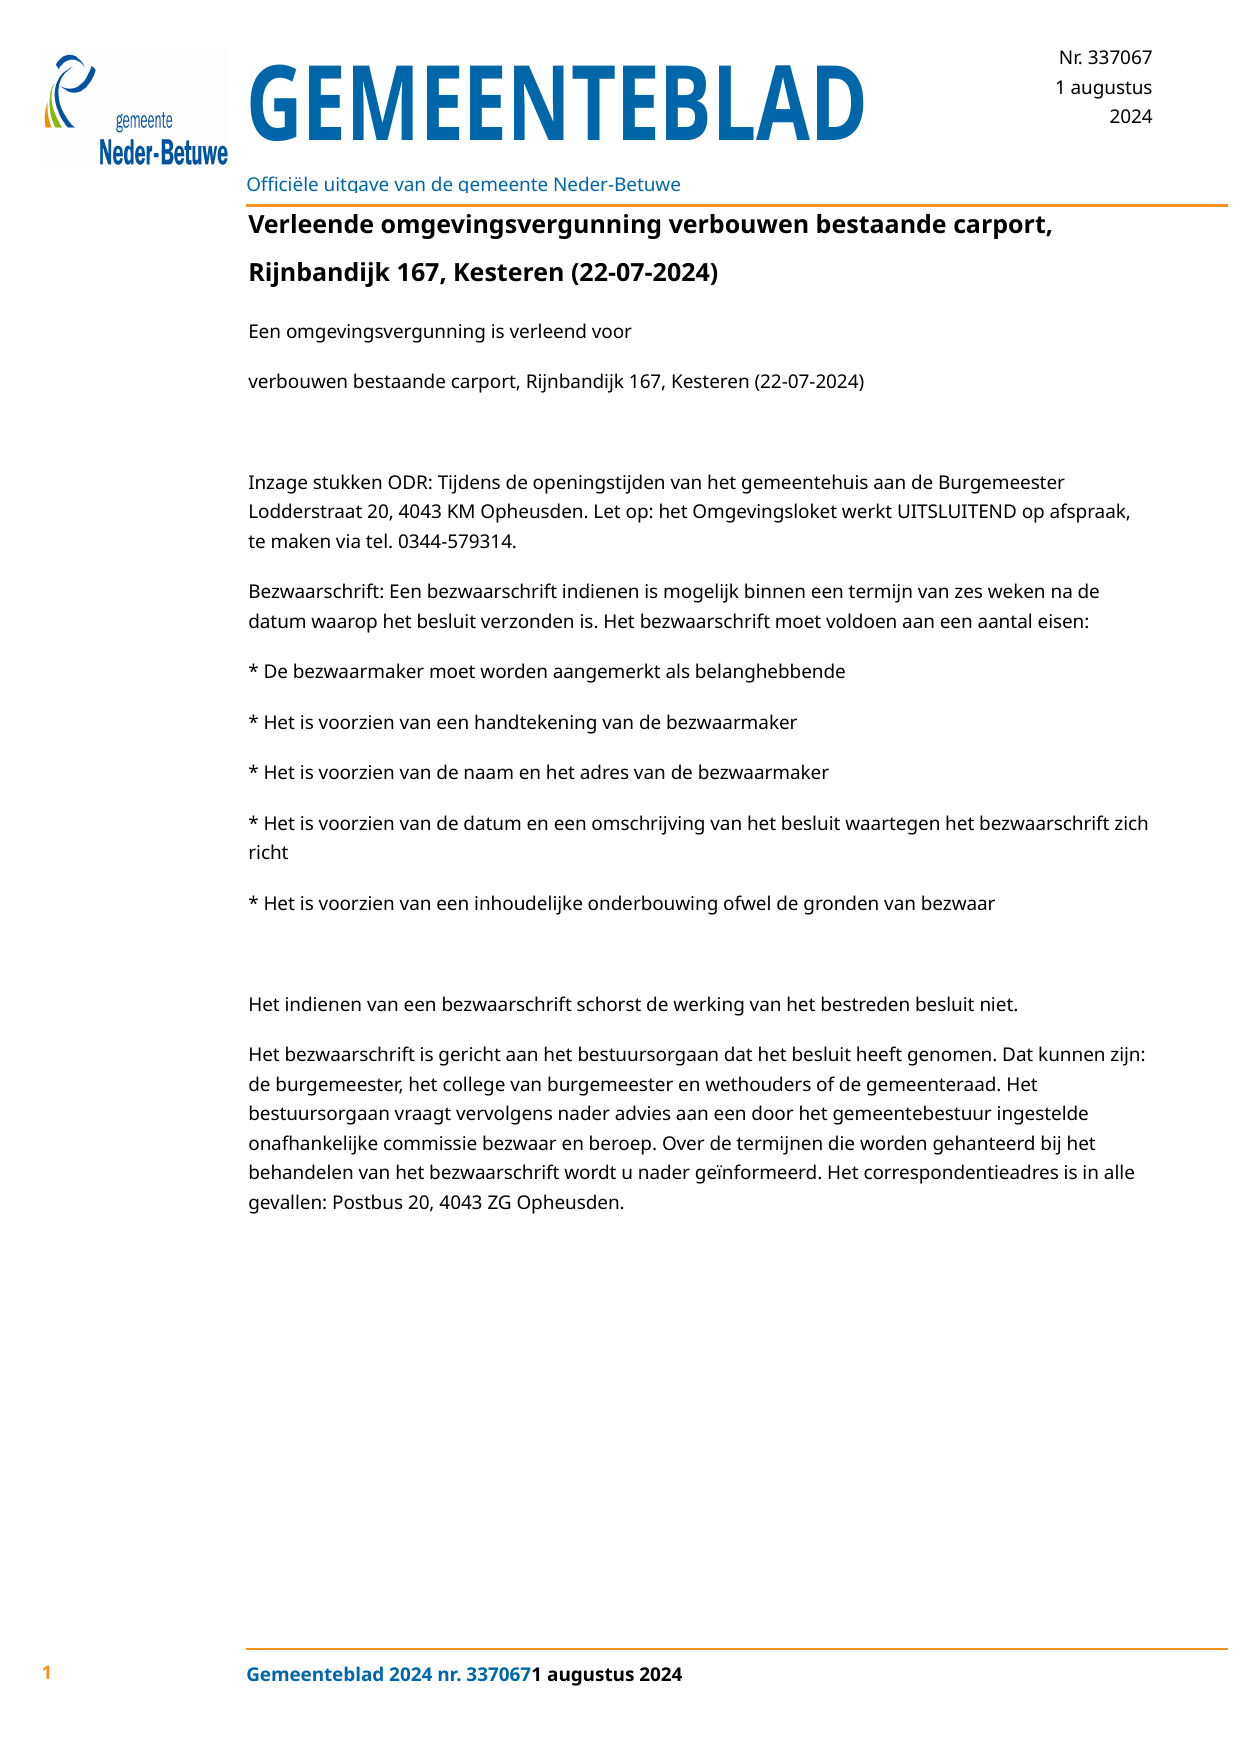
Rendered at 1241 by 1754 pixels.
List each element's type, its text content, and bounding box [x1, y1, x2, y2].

text Het indienen van een bezwaarschrift schorst de werking van het bestreden besluit niet. [248, 991, 1152, 1017]
text * Het is voorzien van de naam en het adres van de bezwaarmaker [248, 759, 1152, 785]
text Een omgevingsvergunning is verleend voor [248, 318, 1152, 344]
text verbouwen bestaande carport, Rijnbandijk 167, Kesteren (22-07-2024) [248, 368, 1152, 394]
text * De bezwaarmaker moet worden aangemerkt als belanghebbende [248, 659, 1152, 684]
picture [41, 47, 231, 172]
text * Het is voorzien van de datum en een omschrijving van het besluit waartegen het bezwaarschrift zich richt [248, 810, 1152, 865]
text Inzage stukken ODR: Tijdens de openingstijden van het gemeentehuis aan de Burgemeester Lodderstraat 20, 4043 KM Opheusden. Let op: het Omgevingsloket werkt UITSLUITEND op afspraak, te maken via tel. 0344-579314. [248, 469, 1152, 554]
text Het bezwaarschrift is gericht aan het bestuursorgaan dat het besluit heeft genomen. Dat kunnen zijn: de burgemeester, het college van burgemeester en wethouders of de gemeenteraad. Het bestuursorgaan vraagt vervolgens nader advies aan een door het gemeentebestuur ingestelde onafhankelijke commissie bezwaar en beroep. Over de termijnen die worden gehanteerd bij het behandelen van het bezwaarschrift wordt u nader geïnformeerd. Het correspondentieadres is in alle gevallen: Postbus 20, 4043 ZG Opheusden. [248, 1041, 1152, 1215]
text * Het is voorzien van een inhoudelijke onderbouwing ofwel de gronden van bezwaar [248, 890, 1152, 916]
text Verleende omgevingsvergunning verbouwen bestaande carport, Rijnbandijk 167, Kesteren (22-07-2024) [248, 207, 1152, 288]
text * Het is voorzien van een handtekening van de bezwaarmaker [248, 709, 1152, 735]
text Bezwaarschrift: Een bezwaarschrift indienen is mogelijk binnen een termijn van zes weken na de datum waarop het besluit verzonden is. Het bezwaarschrift moet voldoen aan een aantal eisen: [248, 579, 1152, 634]
